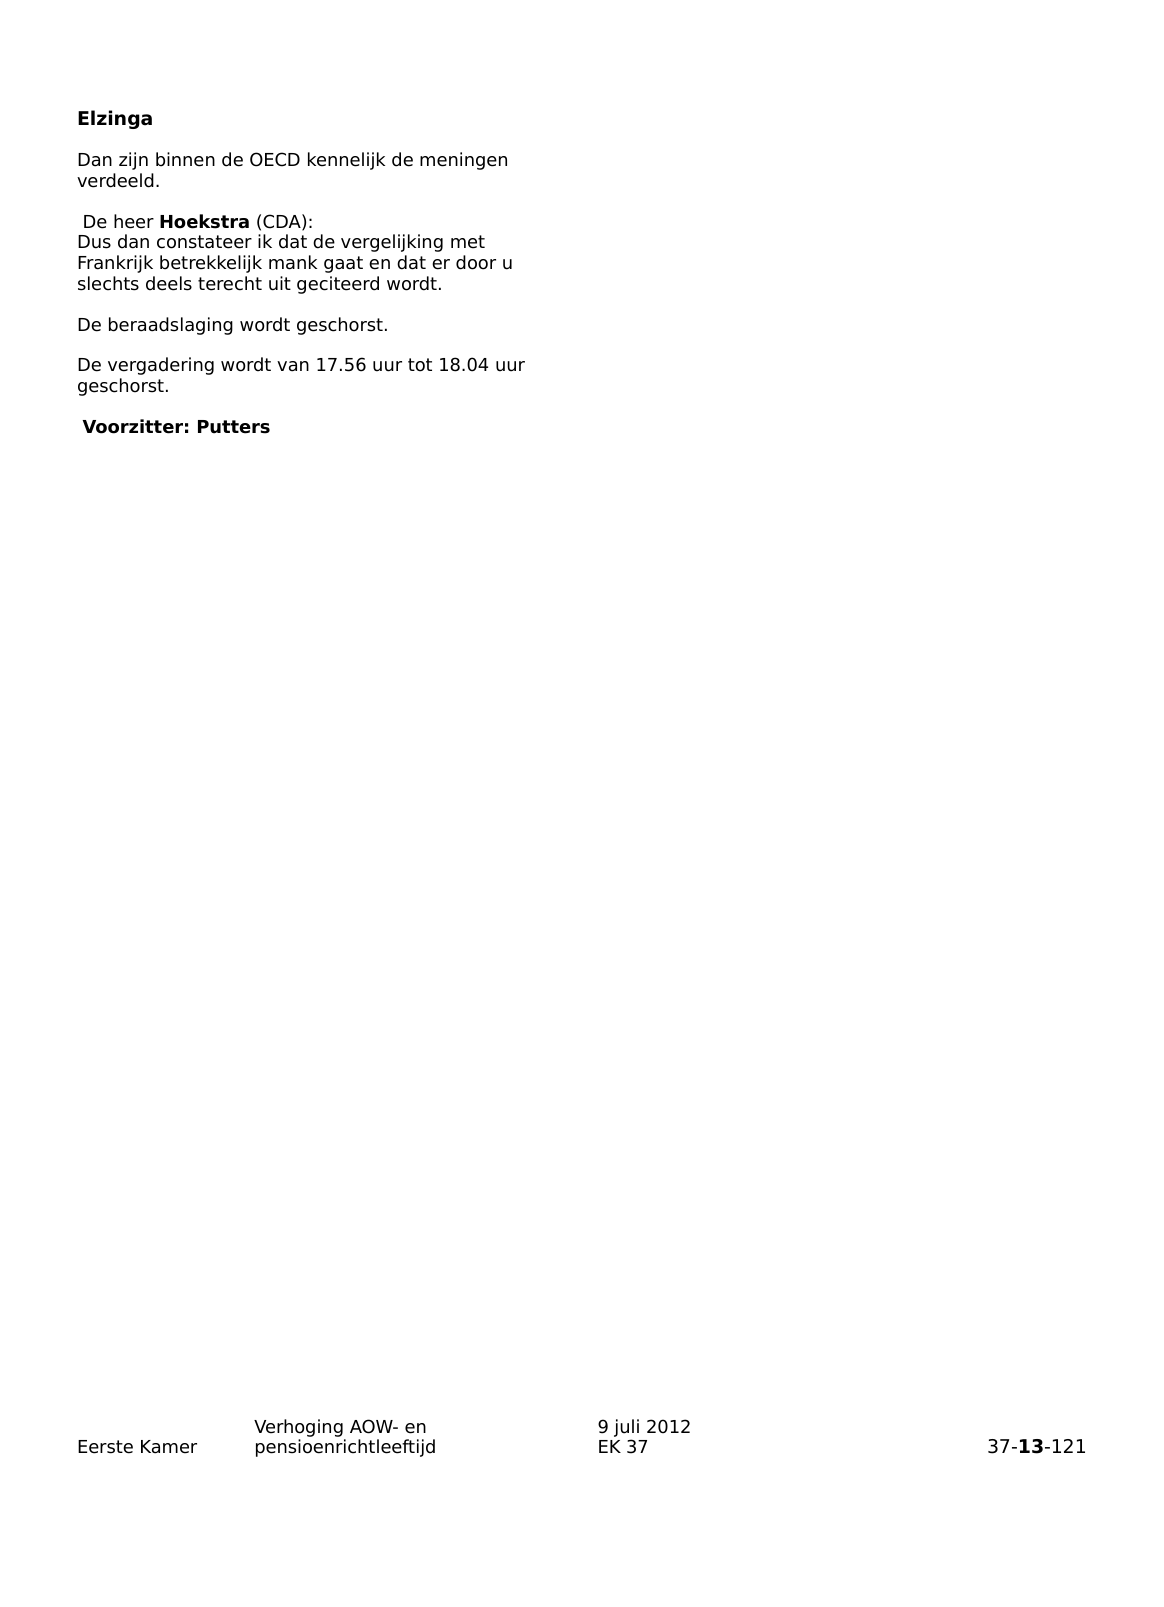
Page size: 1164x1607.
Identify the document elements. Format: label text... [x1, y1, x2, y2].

text De beraadslaging wordt geschorst. [77, 314, 567, 335]
text Voorzitter: Putters [77, 417, 567, 437]
text De heer Hoekstra (CDA): [77, 212, 567, 232]
text De vergadering wordt van 17.56 uur tot 18.04 uur geschorst. [77, 355, 567, 397]
text Dan zijn binnen de OECD kennelijk de meningen verdeeld. [77, 150, 567, 192]
text Dus dan constateer ik dat de vergelijking met Frankrijk betrekkelijk mank gaat en dat er door u slechts deels terecht uit geciteerd wordt. [77, 232, 567, 294]
